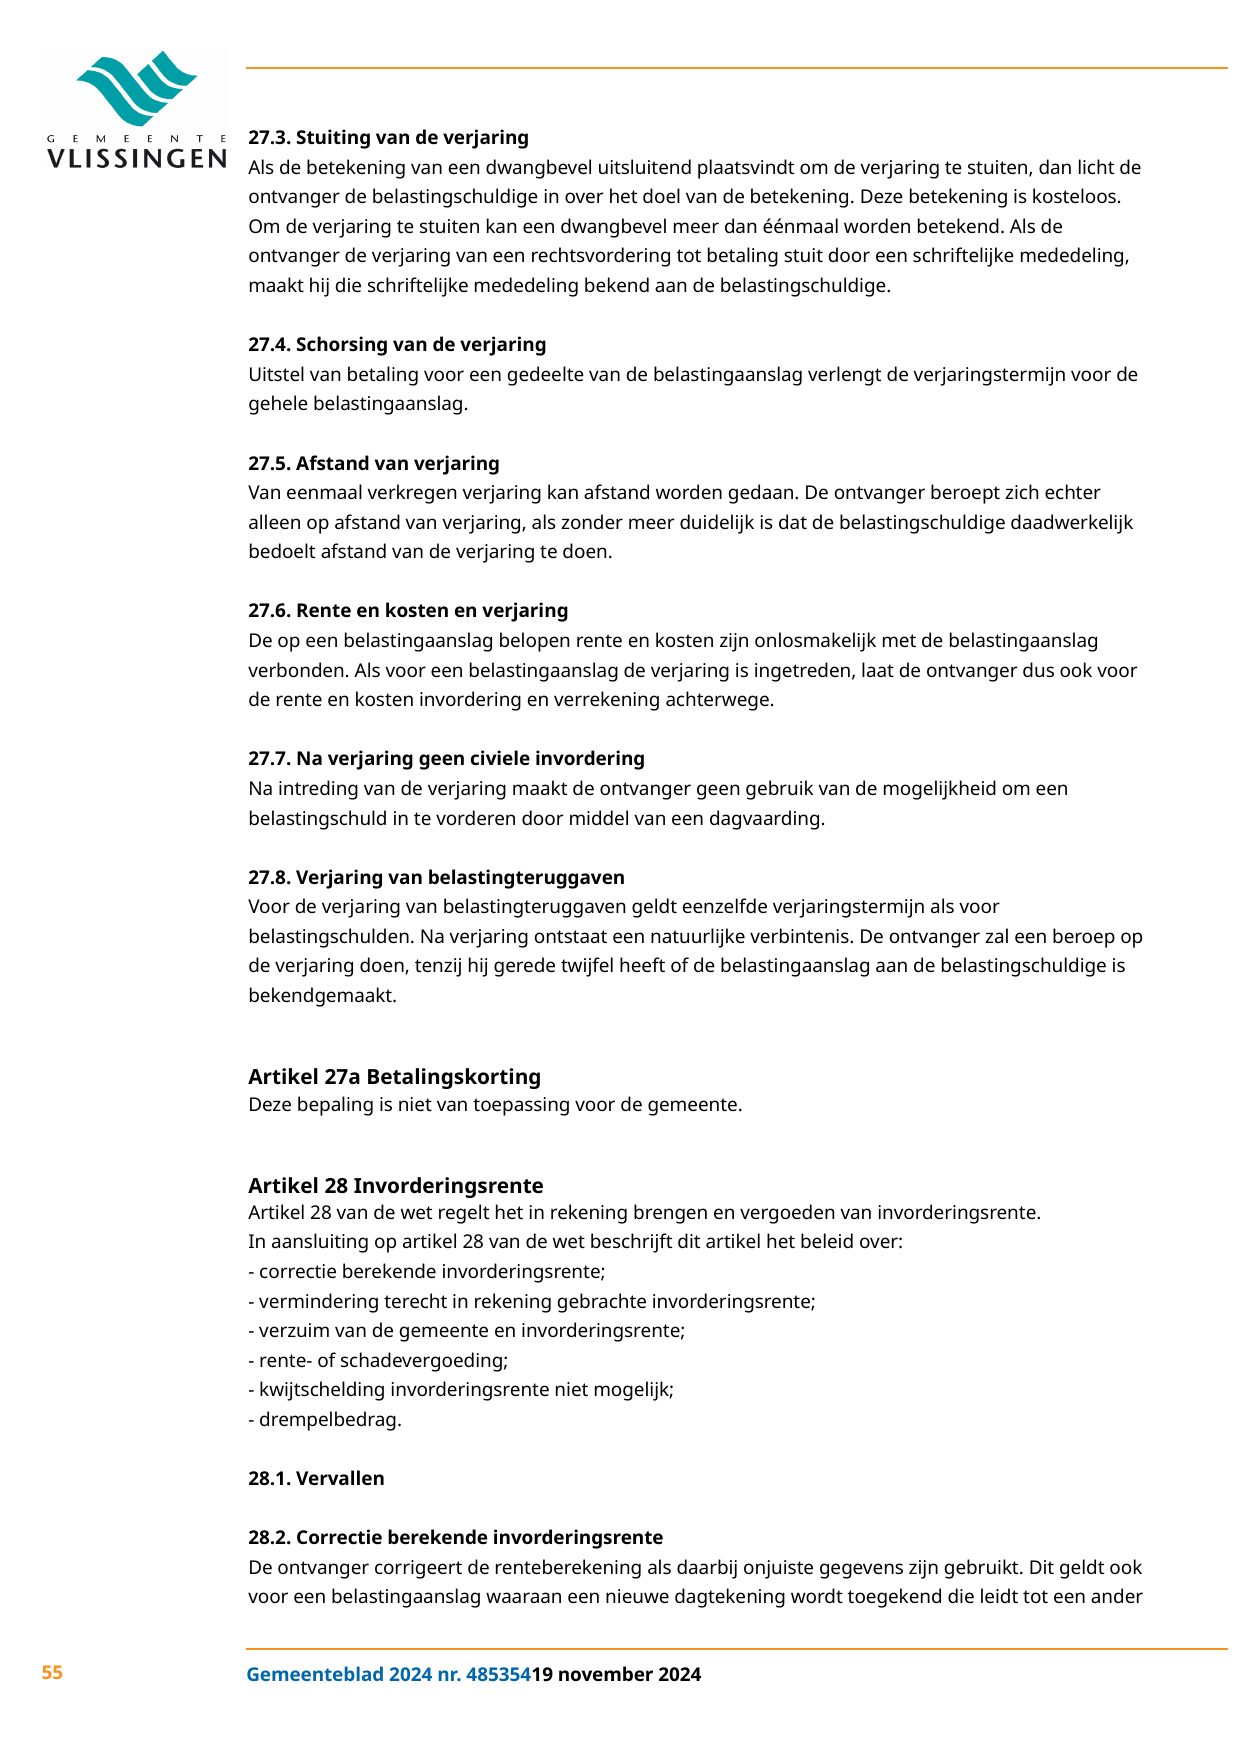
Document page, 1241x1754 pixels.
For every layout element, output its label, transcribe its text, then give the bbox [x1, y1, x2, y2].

text 27.3. Stuiting van de verjaring [248, 124, 1152, 150]
text 27.7. Na verjaring geen civiele invordering [248, 746, 1152, 771]
text - drempelbedrag. [248, 1406, 1152, 1432]
text - correctie berekende invorderingsrente; [248, 1258, 1152, 1284]
text Na intreding van de verjaring maakt de ontvanger geen gebruik van de mogelijkheid om een belastingschuld in te vorderen door middel van een dagvaarding. [248, 775, 1152, 831]
text Om de verjaring te stuiten kan een dwangbevel meer dan éénmaal worden betekend. Als de ontvanger de verjaring van een rechtsvordering tot betaling stuit door een schriftelijke mededeling, maakt hij die schriftelijke mededeling bekend aan de belastingschuldige. [248, 213, 1152, 298]
text - verzuim van de gemeente en invorderingsrente; [248, 1317, 1152, 1343]
text - vermindering terecht in rekening gebrachte invorderingsrente; [248, 1288, 1152, 1314]
text Uitstel van betaling voor een gedeelte van de belastingaanslag verlengt de verjaringstermijn voor de gehele belastingaanslag. [248, 361, 1152, 416]
text 28.2. Correctie berekende invorderingsrente [248, 1524, 1152, 1550]
text Voor de verjaring van belastingteruggaven geldt eenzelfde verjaringstermijn als voor belastingschulden. Na verjaring ontstaat een natuurlijke verbintenis. De ontvanger zal een beroep op de verjaring doen, tenzij hij gerede twijfel heeft of de belastingaanslag aan de belastingschuldige is bekendgemaakt. [248, 893, 1152, 1008]
text - rente- of schadevergoeding; [248, 1347, 1152, 1373]
text Artikel 27a Betalingskorting [248, 1062, 1152, 1091]
text Artikel 28 van de wet regelt het in rekening brengen en vergoeden van invorderingsrente. [248, 1199, 1152, 1225]
text Als de betekening van een dwangbevel uitsluitend plaatsvindt om de verjaring te stuiten, dan licht de ontvanger de belastingschuldige in over het doel van de betekening. Deze betekening is kosteloos. [248, 154, 1152, 209]
text 27.8. Verjaring van belastingteruggaven [248, 864, 1152, 890]
text 28.1. Vervallen [248, 1465, 1152, 1491]
text - kwijtschelding invorderingsrente niet mogelijk; [248, 1377, 1152, 1402]
text 27.5. Afstand van verjaring [248, 450, 1152, 476]
text 27.4. Schorsing van de verjaring [248, 331, 1152, 357]
picture [41, 47, 231, 172]
text Deze bepaling is niet van toepassing voor de gemeente. [248, 1091, 1152, 1116]
text 27.6. Rente en kosten en verjaring [248, 598, 1152, 623]
text De op een belastingaanslag belopen rente en kosten zijn onlosmakelijk met de belastingaanslag verbonden. Als voor een belastingaanslag de verjaring is ingetreden, laat de ontvanger dus ook voor de rente en kosten invordering en verrekening achterwege. [248, 627, 1152, 712]
text In aansluiting op artikel 28 van de wet beschrijft dit artikel het beleid over: [248, 1229, 1152, 1254]
text Van eenmaal verkregen verjaring kan afstand worden gedaan. De ontvanger beroept zich echter alleen op afstand van verjaring, als zonder meer duidelijk is dat de belastingschuldige daadwerkelijk bedoelt afstand van de verjaring te doen. [248, 479, 1152, 564]
text Artikel 28 Invorderingsrente [248, 1171, 1152, 1199]
text De ontvanger corrigeert de renteberekening als daarbij onjuiste gegevens zijn gebruikt. Dit geldt ook voor een belastingaanslag waaraan een nieuwe dagtekening wordt toegekend die leidt tot een ander [248, 1554, 1152, 1609]
